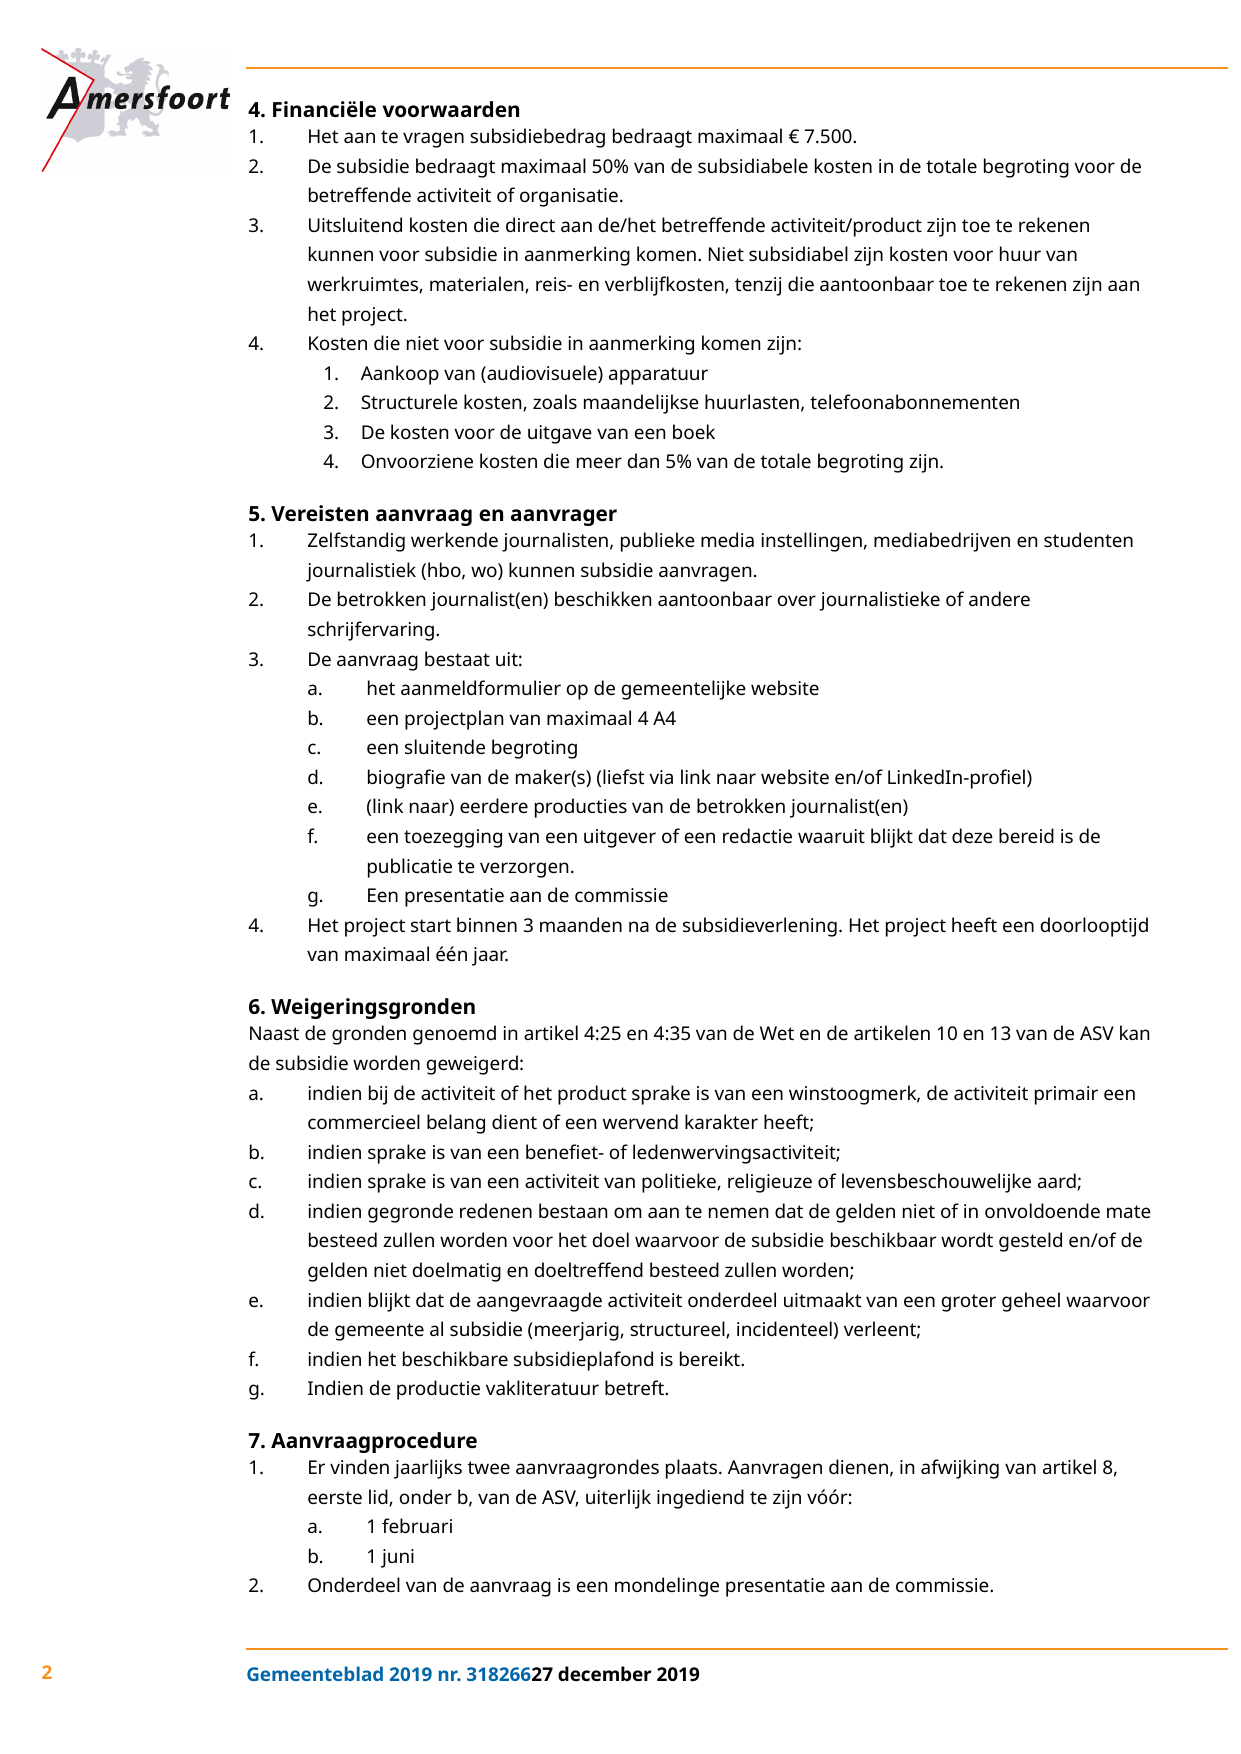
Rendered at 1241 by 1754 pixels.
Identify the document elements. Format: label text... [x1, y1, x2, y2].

list Onderdeel van de aanvraag is een mondelinge presentatie aan de commissie. [248, 1573, 1152, 1598]
list De betrokken journalist(en) beschikken aantoonbaar over journalistieke of andere schrijfervaring. [248, 587, 1152, 642]
list 1 juni [307, 1543, 1152, 1569]
list indien blijkt dat de aangevraagde activiteit onderdeel uitmaakt van een groter geheel waarvoor de gemeente al subsidie (meerjarig, structureel, incidenteel) verleent; [248, 1287, 1152, 1342]
text Naast de gronden genoemd in artikel 4:25 en 4:35 van de Wet en de artikelen 10 en 13 van de ASV kan de subsidie worden geweigerd: [248, 1021, 1152, 1076]
list De aanvraag bestaat uit: [248, 646, 1152, 672]
list Het aan te vragen subsidiebedrag bedraagt maximaal € 7.500. [248, 123, 1152, 149]
list Indien de productie vakliteratuur betreft. [248, 1376, 1152, 1401]
list De kosten voor de uitgave van een boek [323, 419, 1152, 445]
list Er vinden jaarlijks twee aanvraagrondes plaats. Aanvragen dienen, in afwijking van artikel 8, eerste lid, onder b, van de ASV, uiterlijk ingediend te zijn vóór: [248, 1454, 1152, 1510]
list het aanmeldformulier op de gemeentelijke website [307, 675, 1152, 701]
text 6. Weigeringsgronden [248, 992, 1152, 1021]
list indien gegronde redenen bestaan om aan te nemen dat de gelden niet of in onvoldoende mate besteed zullen worden voor het doel waarvoor de subsidie beschikbaar wordt gesteld en/of de gelden niet doelmatig en doeltreffend besteed zullen worden; [248, 1198, 1152, 1283]
list indien bij de activiteit of het product sprake is van een winstoogmerk, de activiteit primair een commercieel belang dient of een wervend karakter heeft; [248, 1080, 1152, 1135]
list De subsidie bedraagt maximaal 50% van de subsidiabele kosten in de totale begroting voor de betreffende activiteit of organisatie. [248, 153, 1152, 208]
list een toezegging van een uitgever of een redactie waaruit blijkt dat deze bereid is de publicatie te verzorgen. [307, 823, 1152, 879]
list biografie van de maker(s) (liefst via link naar website en/of LinkedIn-profiel) [307, 764, 1152, 790]
text 4. Financiële voorwaarden [248, 95, 1152, 123]
list Het project start binnen 3 maanden na de subsidieverlening. Het project heeft een doorlooptijd van maximaal één jaar. [248, 912, 1152, 967]
text 7. Aanvraagprocedure [248, 1426, 1152, 1454]
list een projectplan van maximaal 4 A4 [307, 705, 1152, 731]
list Structurele kosten, zoals maandelijkse huurlasten, telefoonabonnementen [323, 389, 1152, 415]
list (link naar) eerdere producties van de betrokken journalist(en) [307, 794, 1152, 819]
list Aankoop van (audiovisuele) apparatuur [323, 360, 1152, 386]
list Kosten die niet voor subsidie in aanmerking komen zijn: [248, 330, 1152, 356]
list een sluitende begroting [307, 734, 1152, 760]
list Onvoorziene kosten die meer dan 5% van de totale begroting zijn. [323, 449, 1152, 474]
list Een presentatie aan de commissie [307, 882, 1152, 908]
list 1 februari [307, 1513, 1152, 1539]
list Zelfstandig werkende journalisten, publieke media instellingen, mediabedrijven en studenten journalistiek (hbo, wo) kunnen subsidie aanvragen. [248, 527, 1152, 583]
list indien sprake is van een activiteit van politieke, religieuze of levensbeschouwelijke aard; [248, 1168, 1152, 1194]
text 5. Vereisten aanvraag en aanvrager [248, 499, 1152, 527]
list indien sprake is van een benefiet- of ledenwervingsactiviteit; [248, 1139, 1152, 1164]
list indien het beschikbare subsidieplafond is bereikt. [248, 1346, 1152, 1372]
list Uitsluitend kosten die direct aan de/het betreffende activiteit/product zijn toe te rekenen kunnen voor subsidie in aanmerking komen. Niet subsidiabel zijn kosten voor huur van werkruimtes, materialen, reis- en verblijfkosten, tenzij die aantoonbaar toe te rekenen zijn aan het project. [248, 212, 1152, 326]
picture [41, 47, 231, 172]
